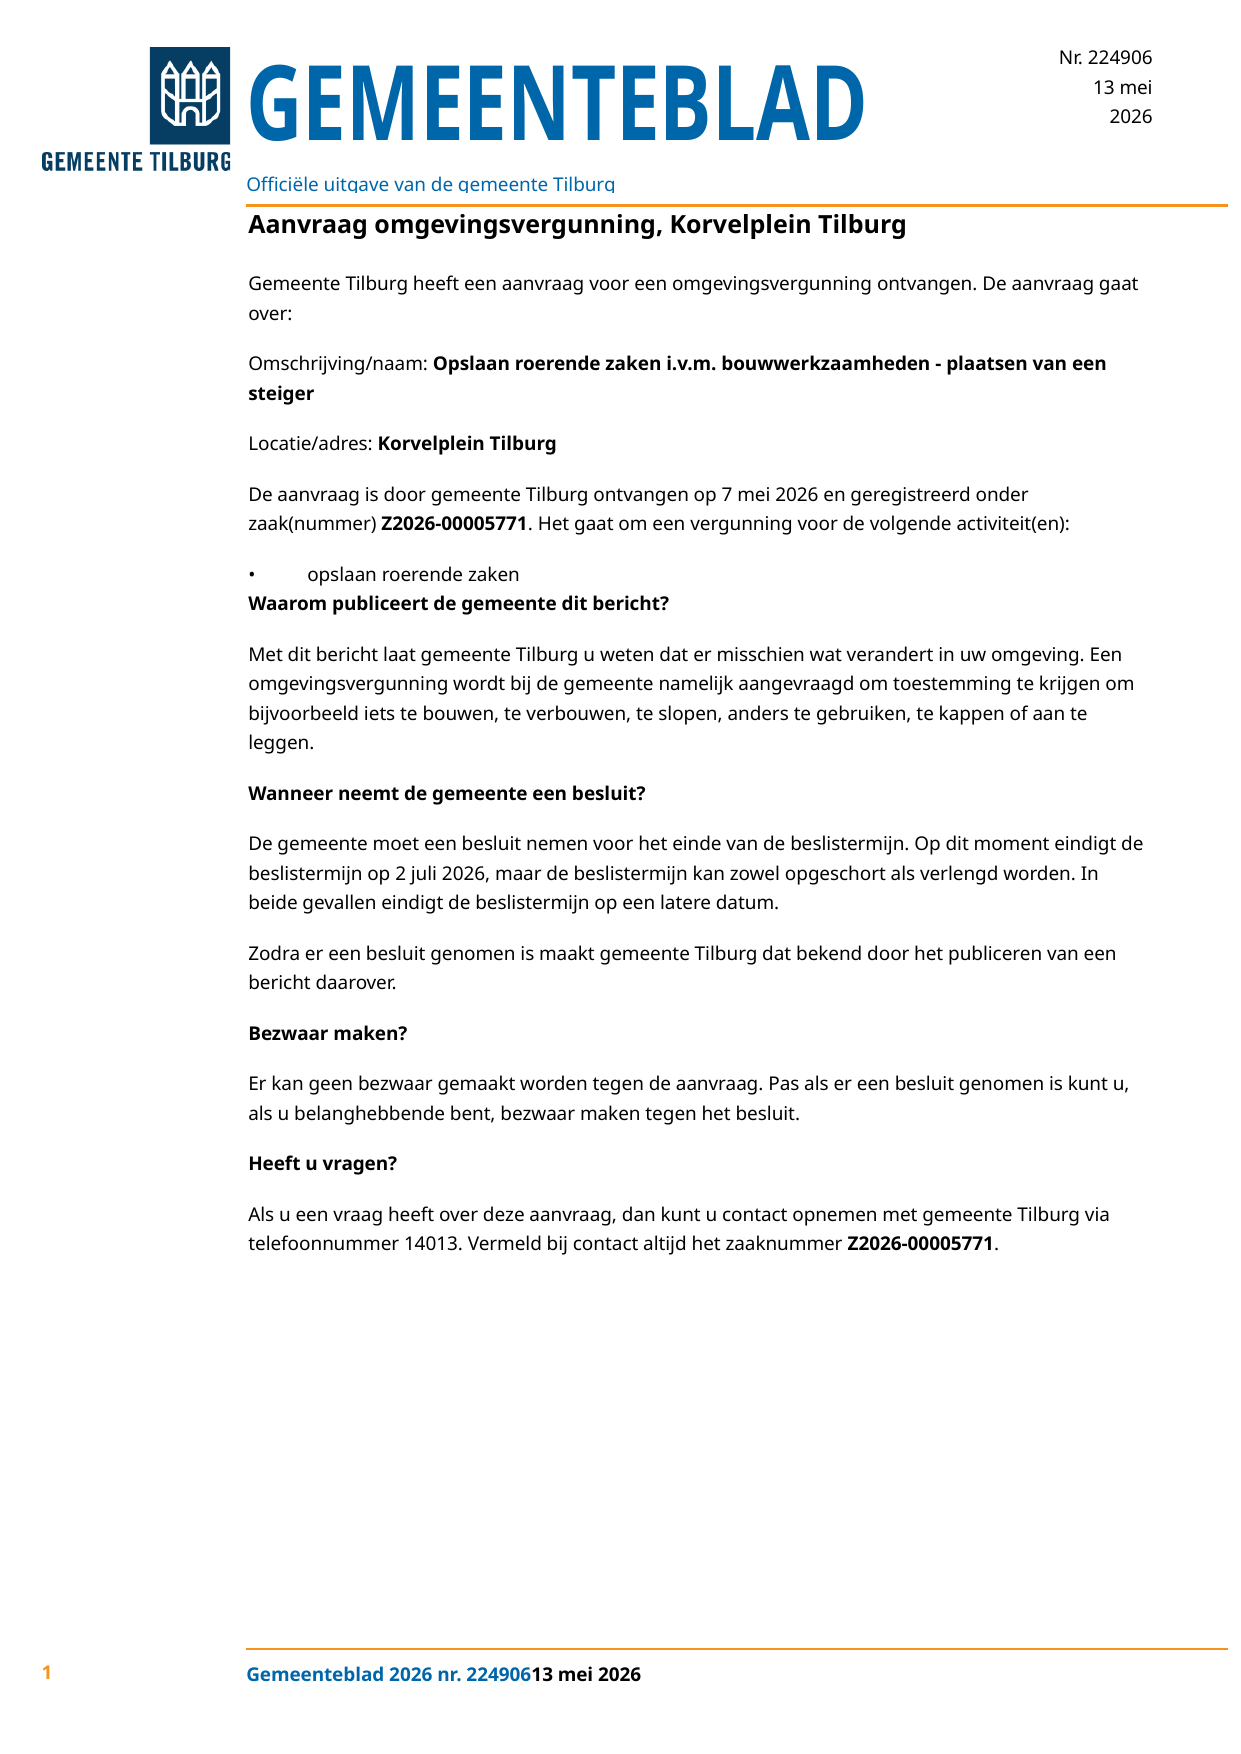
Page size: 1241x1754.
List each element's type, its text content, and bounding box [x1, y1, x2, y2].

text De gemeente moet een besluit nemen voor het einde van de beslistermijn. Op dit moment eindigt de beslistermijn op 2 juli 2026, maar de beslistermijn kan zowel opgeschort als verlengd worden. In beide gevallen eindigt de beslistermijn op een latere datum. [248, 830, 1152, 915]
text Wanneer neemt de gemeente een besluit? [248, 780, 1152, 806]
text Er kan geen bezwaar gemaakt worden tegen de aanvraag. Pas als er een besluit genomen is kunt u, als u belanghebbende bent, bezwaar maken tegen het besluit. [248, 1070, 1152, 1126]
text Locatie/adres: Korvelplein Tilburg [248, 430, 1152, 456]
text Zodra er een besluit genomen is maakt gemeente Tilburg dat bekend door het publiceren van een bericht daarover. [248, 940, 1152, 995]
text Waarom publiceert de gemeente dit bericht? [248, 590, 1152, 616]
picture [41, 47, 231, 172]
text Omschrijving/naam: Opslaan roerende zaken i.v.m. bouwwerkzaamheden - plaatsen van een steiger [248, 350, 1152, 406]
text Als u een vraag heeft over deze aanvraag, dan kunt u contact opnemen met gemeente Tilburg via telefoonnummer 14013. Vermeld bij contact altijd het zaaknummer Z2026-00005771. [248, 1201, 1152, 1256]
text De aanvraag is door gemeente Tilburg ontvangen op 7 mei 2026 en geregistreerd onder zaak(nummer) Z2026-00005771. Het gaat om een vergunning voor de volgende activiteit(en): [248, 481, 1152, 536]
text Bezwaar maken? [248, 1020, 1152, 1046]
text Gemeente Tilburg heeft een aanvraag voor een omgevingsvergunning ontvangen. De aanvraag gaat over: [248, 270, 1152, 326]
text Met dit bericht laat gemeente Tilburg u weten dat er misschien wat verandert in uw omgeving. Een omgevingsvergunning wordt bij de gemeente namelijk aangevraagd om toestemming te krijgen om bijvoorbeeld iets te bouwen, te verbouwen, te slopen, anders te gebruiken, te kappen of aan te leggen. [248, 641, 1152, 755]
text Heeft u vragen? [248, 1150, 1152, 1176]
text Aanvraag omgevingsvergunning, Korvelplein Tilburg [248, 207, 1152, 241]
list opslaan roerende zaken [248, 561, 1152, 586]
